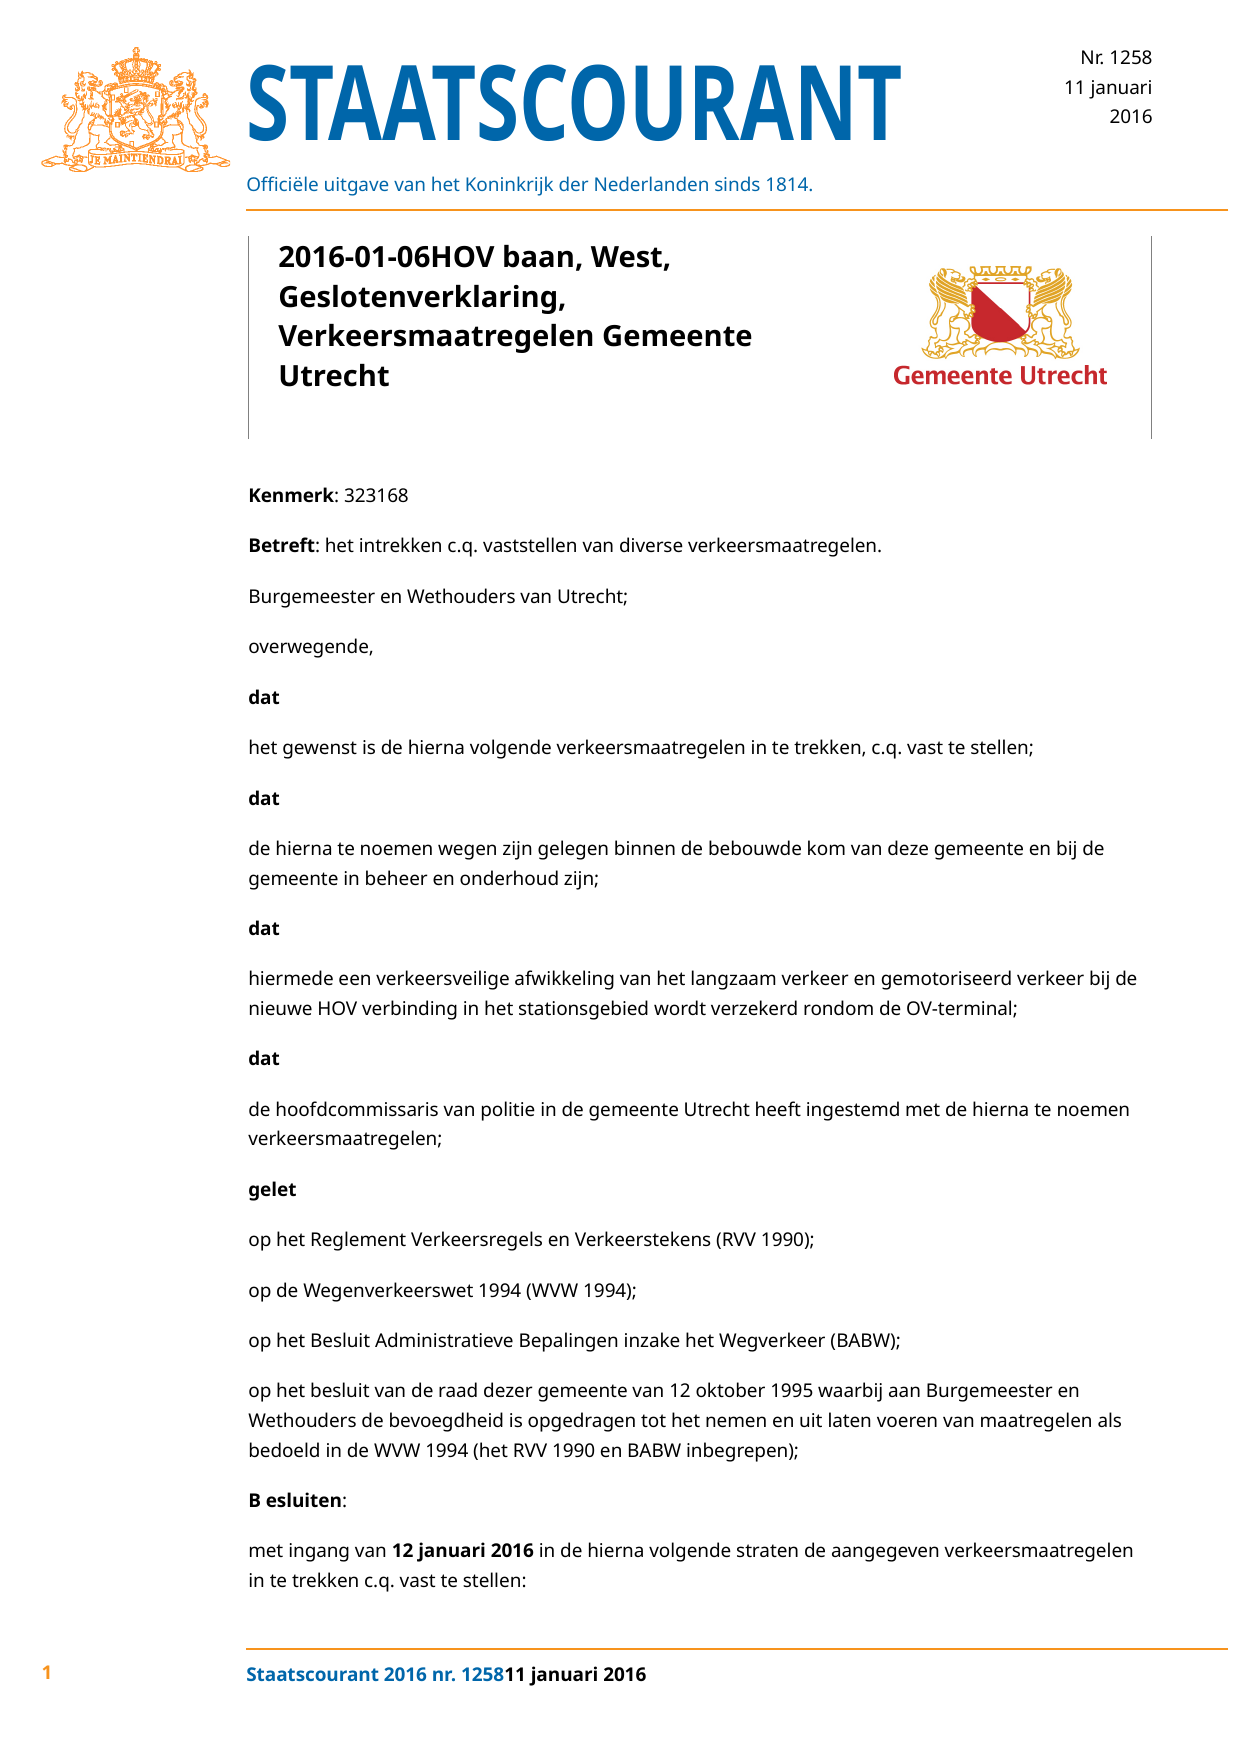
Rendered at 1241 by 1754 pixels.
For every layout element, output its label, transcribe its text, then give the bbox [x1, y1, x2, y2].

text de hierna te noemen wegen zijn gelegen binnen de bebouwde kom van deze gemeente en bij de gemeente in beheer en onderhoud zijn; [248, 835, 1152, 891]
text met ingang van 12 januari 2016 in de hierna volgende straten de aangegeven verkeersmaatregelen in te trekken c.q. vast te stellen: [248, 1538, 1152, 1593]
text op het Besluit Administratieve Bepalingen inzake het Wegverkeer (BABW); [248, 1327, 1152, 1353]
text gelet [248, 1176, 1152, 1202]
text dat [248, 684, 1152, 710]
text hiermede een verkeersveilige afwikkeling van het langzaam verkeer en gemotoriseerd verkeer bij de nieuwe HOV verbinding in het stationsgebied wordt verzekerd rondom de OV-terminal; [248, 966, 1152, 1021]
text op het Reglement Verkeersregels en Verkeerstekens (RVV 1990); [248, 1226, 1152, 1252]
text op het besluit van de raad dezer gemeente van 12 oktober 1995 waarbij aan Burgemeester en Wethouders de bevoegdheid is opgedragen tot het nemen en uit laten voeren van maatregelen als bedoeld in de WVW 1994 (het RVV 1990 en BABW inbegrepen); [248, 1378, 1152, 1463]
text dat [248, 1046, 1152, 1071]
text op de Wegenverkeerswet 1994 (WVW 1994); [248, 1277, 1152, 1303]
table_header [850, 414, 1151, 439]
text Kenmerk: 323168 [248, 482, 1152, 508]
text het gewenst is de hierna volgende verkeersmaatregelen in te trekken, c.q. vast te stellen; [248, 734, 1152, 760]
text overwegende, [248, 633, 1152, 659]
picture [41, 47, 231, 172]
table_header [850, 236, 882, 413]
text de hoofdcommissaris van politie in de gemeente Utrecht heeft ingestemd met de hierna te noemen verkeersmaatregelen; [248, 1096, 1152, 1151]
text dat [248, 785, 1152, 811]
table_header 2016-01-06HOV baan, West, Geslotenverklaring, Verkeersmaatregelen Gemeente Utrecht [249, 236, 850, 439]
text dat [248, 915, 1152, 941]
text Burgemeester en Wethouders van Utrecht; [248, 583, 1152, 609]
text B esluiten: [248, 1487, 1152, 1513]
table_header [1119, 236, 1151, 413]
picture [882, 236, 1119, 414]
text Betreft: het intrekken c.q. vaststellen van diverse verkeersmaatregelen. [248, 533, 1152, 558]
